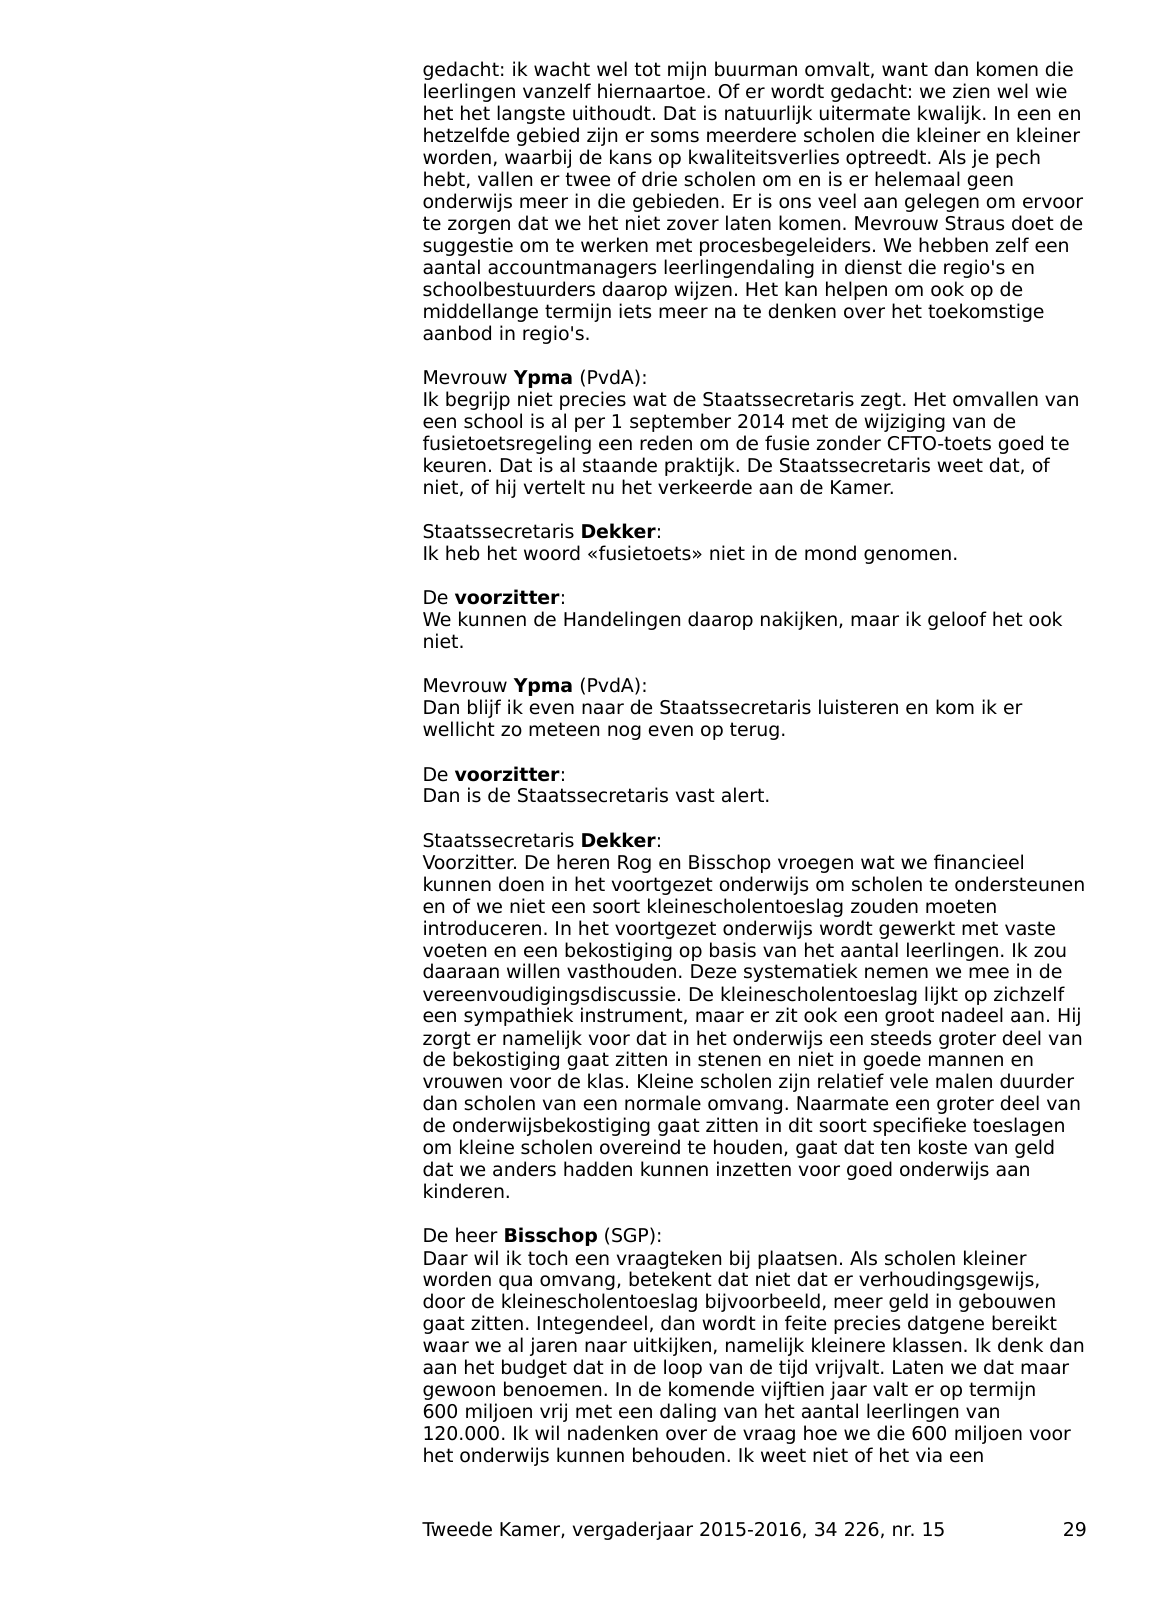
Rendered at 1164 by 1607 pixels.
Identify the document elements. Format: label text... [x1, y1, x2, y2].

text Staatssecretaris Dekker: [422, 521, 1087, 543]
text Ik begrijp niet precies wat de Staatssecretaris zegt. Het omvallen van een school is al per 1 september 2014 met de wijziging van de fusietoetsregeling een reden om de fusie zonder CFTO-toets goed te keuren. Dat is al staande praktijk. De Staatssecretaris weet dat, of niet, of hij vertelt nu het verkeerde aan de Kamer. [422, 389, 1087, 499]
text Voorzitter. De heren Rog en Bisschop vroegen wat we financieel kunnen doen in het voortgezet onderwijs om scholen te ondersteunen en of we niet een soort kleinescholentoeslag zouden moeten introduceren. In het voortgezet onderwijs wordt gewerkt met vaste voeten en een bekostiging op basis van het aantal leerlingen. Ik zou daaraan willen vasthouden. Deze systematiek nemen we mee in de vereenvoudigingsdiscussie. De kleinescholentoeslag lijkt op zichzelf een sympathiek instrument, maar er zit ook een groot nadeel aan. Hij zorgt er namelijk voor dat in het onderwijs een steeds groter deel van de bekostiging gaat zitten in stenen en niet in goede mannen en vrouwen voor de klas. Kleine scholen zijn relatief vele malen duurder dan scholen van een normale omvang. Naarmate een groter deel van de onderwijsbekostiging gaat zitten in dit soort specifieke toeslagen om kleine scholen overeind te houden, gaat dat ten koste van geld dat we anders hadden kunnen inzetten voor goed onderwijs aan kinderen. [422, 852, 1087, 1203]
text Dan blijf ik even naar de Staatssecretaris luisteren en kom ik er wellicht zo meteen nog even op terug. [422, 697, 1087, 741]
text Dan is de Staatssecretaris vast alert. [422, 785, 1087, 807]
text De voorzitter: [422, 587, 1087, 609]
text Staatssecretaris Dekker: [422, 829, 1087, 852]
text Daar wil ik toch een vraagteken bij plaatsen. Als scholen kleiner worden qua omvang, betekent dat niet dat er verhoudingsgewijs, door de kleinescholentoeslag bijvoorbeeld, meer geld in gebouwen gaat zitten. Integendeel, dan wordt in feite precies datgene bereikt waar we al jaren naar uitkijken, namelijk kleinere klassen. Ik denk dan aan het budget dat in de loop van de tijd vrijvalt. Laten we dat maar gewoon benoemen. In de komende vijftien jaar valt er op termijn 600 miljoen vrij met een daling van het aantal leerlingen van 120.000. Ik wil nadenken over de vraag hoe we die 600 miljoen voor het onderwijs kunnen behouden. Ik weet niet of het via een [422, 1247, 1087, 1467]
text Ik heb het woord «fusietoets» niet in de mond genomen. [422, 543, 1087, 565]
text De heer Bisschop (SGP): [422, 1225, 1087, 1247]
text Mevrouw Ypma (PvdA): [422, 367, 1087, 389]
text gedacht: ik wacht wel tot mijn buurman omvalt, want dan komen die leerlingen vanzelf hiernaartoe. Of er wordt gedacht: we zien wel wie het het langste uithoudt. Dat is natuurlijk uitermate kwalijk. In een en hetzelfde gebied zijn er soms meerdere scholen die kleiner en kleiner worden, waarbij de kans op kwaliteitsverlies optreedt. Als je pech hebt, vallen er twee of drie scholen om en is er helemaal geen onderwijs meer in die gebieden. Er is ons veel aan gelegen om ervoor te zorgen dat we het niet zover laten komen. Mevrouw Straus doet de suggestie om te werken met procesbegeleiders. We hebben zelf een aantal accountmanagers leerlingendaling in dienst die regio's en schoolbestuurders daarop wijzen. Het kan helpen om ook op de middellange termijn iets meer na te denken over het toekomstige aanbod in regio's. [422, 59, 1087, 345]
text We kunnen de Handelingen daarop nakijken, maar ik geloof het ook niet. [422, 609, 1087, 653]
text Mevrouw Ypma (PvdA): [422, 675, 1087, 697]
text De voorzitter: [422, 763, 1087, 785]
